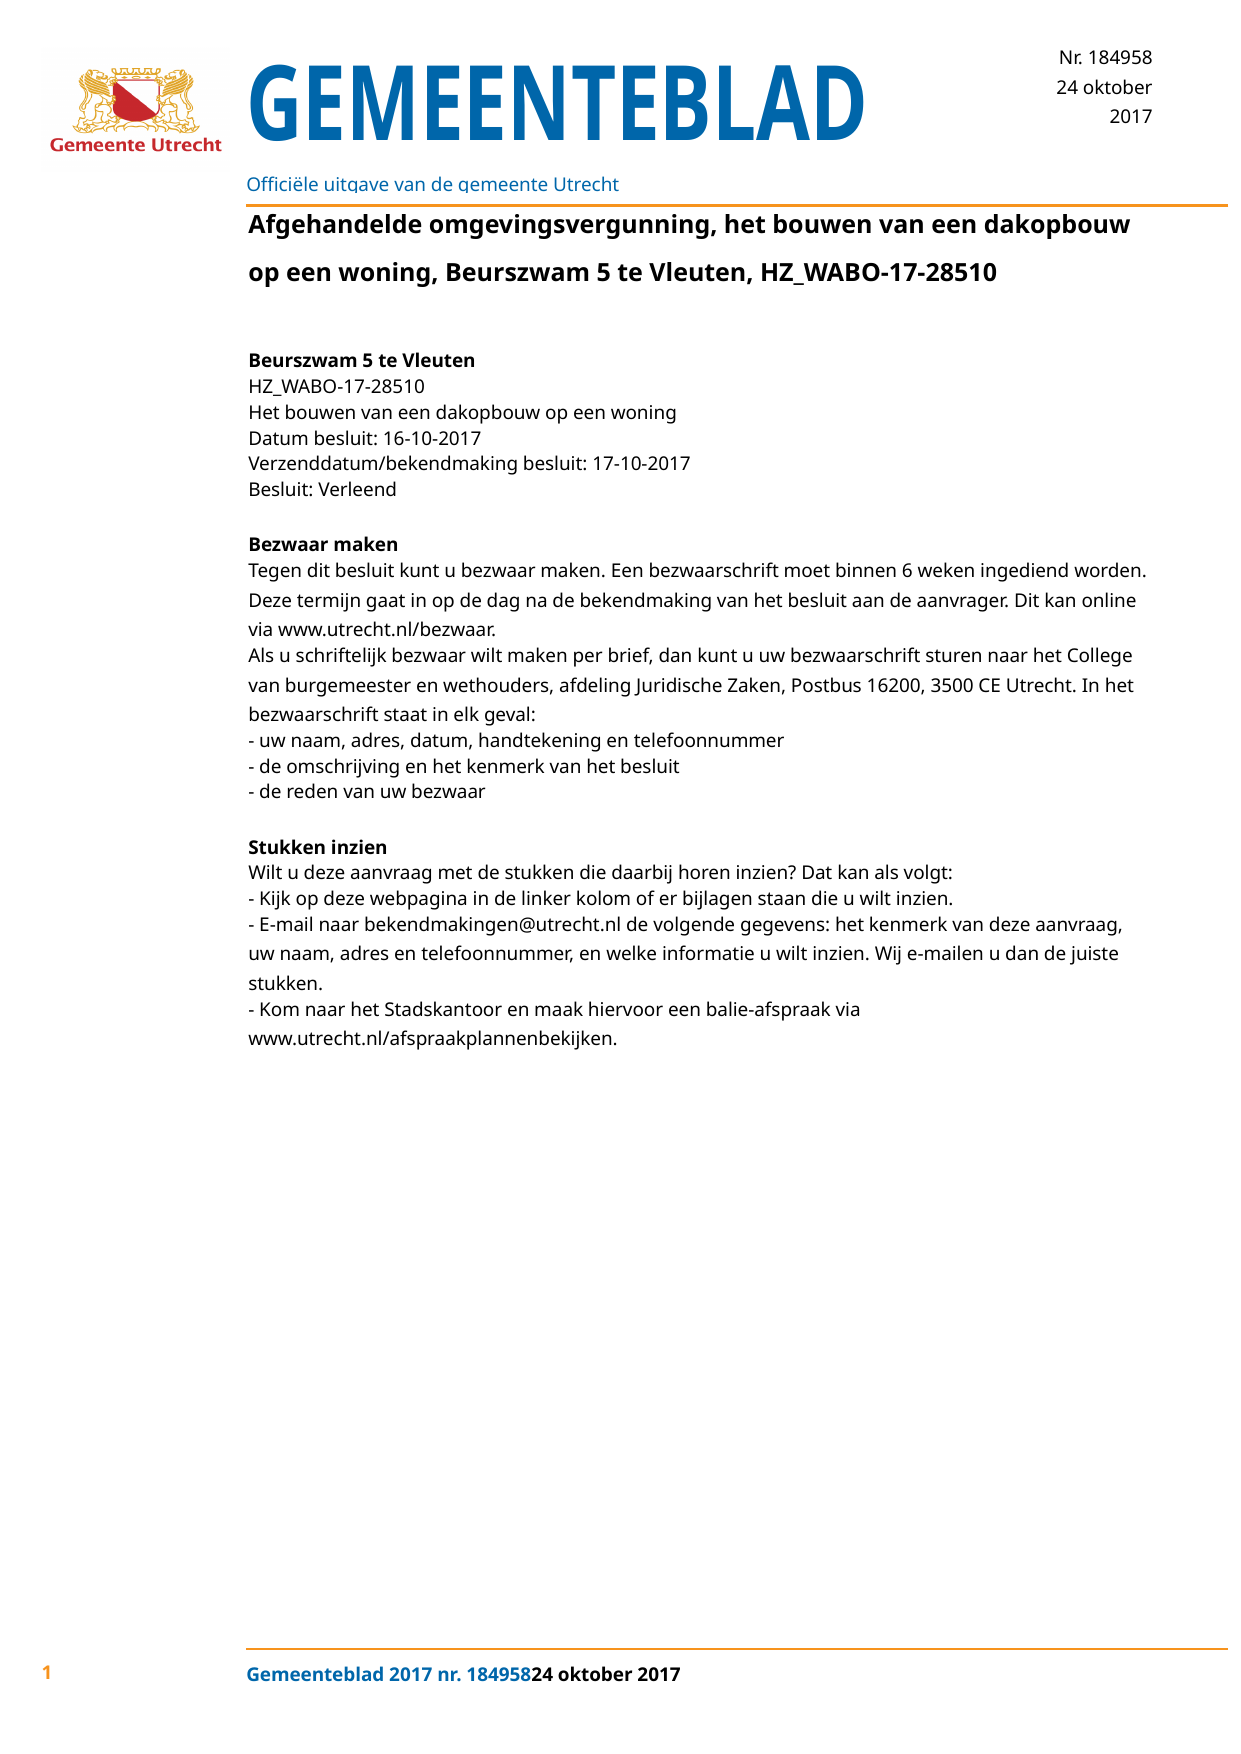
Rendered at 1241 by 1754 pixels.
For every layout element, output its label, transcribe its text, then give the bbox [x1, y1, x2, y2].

table_cell - de omschrijving en het kenmerk van het besluit [248, 753, 1152, 778]
table_header Beurszwam 5 te Vleuten [248, 348, 1152, 373]
text Afgehandelde omgevingsvergunning, het bouwen van een dakopbouw op een woning, Beurszwam 5 te Vleuten, HZ_WABO-17-28510 [248, 207, 1152, 288]
table_cell - uw naam, adres, datum, handtekening en telefoonnummer [248, 727, 1152, 753]
table_cell Verzenddatum/bekendmaking besluit: 17-10-2017 [248, 451, 1152, 476]
table_cell Tegen dit besluit kunt u bezwaar maken. Een bezwaarschrift moet binnen 6 weken ingediend worden. Deze termijn gaat in op de dag na de bekendmaking van het besluit aan de aanvrager. Dit kan online via www.utrecht.nl/bezwaar. [248, 557, 1152, 642]
table_cell HZ_WABO-17-28510 [248, 373, 1152, 399]
table_cell Datum besluit: 16-10-2017 [248, 425, 1152, 451]
table_cell Het bouwen van een dakopbouw op een woning [248, 399, 1152, 425]
table_cell Bezwaar maken [248, 532, 1152, 557]
table_cell Stukken inzien [248, 834, 1152, 859]
table_cell Wilt u deze aanvraag met de stukken die daarbij horen inzien? Dat kan als volgt: [248, 860, 1152, 885]
table_cell - Kom naar het Stadskantoor en maak hiervoor een balie-afspraak via www.utrecht.nl/afspraakplannenbekijken. [248, 996, 1152, 1051]
table_cell - E-mail naar bekendmakingen@utrecht.nl de volgende gegevens: het kenmerk van deze aanvraag, uw naam, adres en telefoonnummer, en welke informatie u wilt inzien. Wij e-mailen u dan de juiste stukken. [248, 911, 1152, 996]
picture [41, 47, 231, 172]
table_cell - Kijk op deze webpagina in de linker kolom of er bijlagen staan die u wilt inzien. [248, 885, 1152, 911]
table_cell - de reden van uw bezwaar [248, 779, 1152, 834]
table_cell Besluit: Verleend [248, 476, 1152, 532]
table_cell Als u schriftelijk bezwaar wilt maken per brief, dan kunt u uw bezwaarschrift sturen naar het College van burgemeester en wethouders, afdeling Juridische Zaken, Postbus 16200, 3500 CE Utrecht. In het bezwaarschrift staat in elk geval: [248, 642, 1152, 727]
